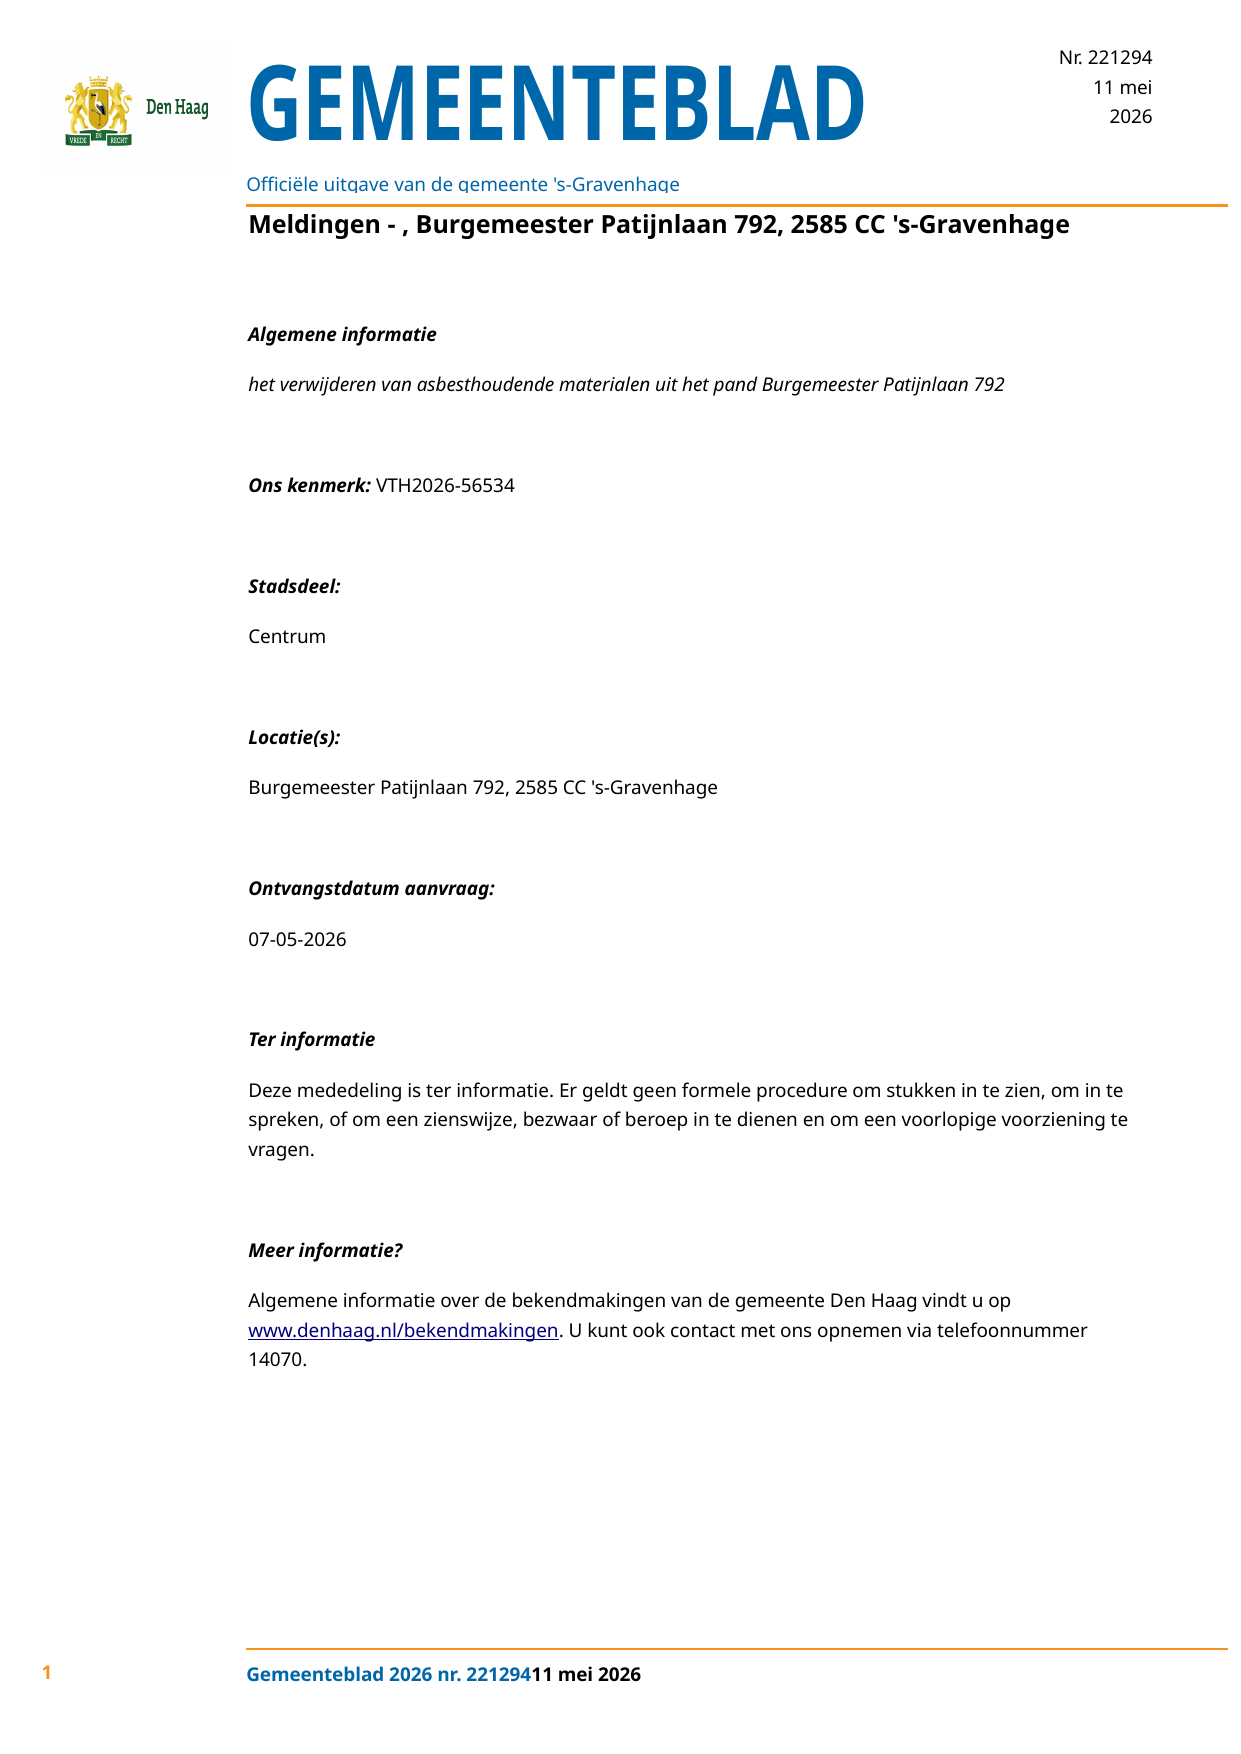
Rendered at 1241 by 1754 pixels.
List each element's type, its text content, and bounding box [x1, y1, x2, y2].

text Burgemeester Patijnlaan 792, 2585 CC 's-Gravenhage [248, 774, 1152, 800]
text Algemene informatie [248, 321, 1152, 346]
text Deze mededeling is ter informatie. Er geldt geen formele procedure om stukken in te zien, om in te spreken, of om een zienswijze, bezwaar of beroep in te dienen en om een voorlopige voorziening te vragen. [248, 1077, 1152, 1162]
text Meer informatie? [248, 1237, 1152, 1263]
text Ter informatie [248, 1027, 1152, 1052]
text Centrum [248, 623, 1152, 649]
picture [41, 47, 231, 172]
text 07-05-2026 [248, 926, 1152, 951]
text Meldingen - , Burgemeester Patijnlaan 792, 2585 CC 's-Gravenhage [248, 207, 1152, 241]
text Ons kenmerk: VTH2026-56534 [248, 472, 1152, 498]
text Locatie(s): [248, 724, 1152, 750]
text Algemene informatie over de bekendmakingen van de gemeente Den Haag vindt u op www.denhaag.nl/bekendmakingen. U kunt ook contact met ons opnemen via telefoonnummer 14070. [248, 1287, 1152, 1372]
text het verwijderen van asbesthoudende materialen uit het pand Burgemeester Patijnlaan 792 [248, 371, 1152, 397]
text Stadsdeel: [248, 573, 1152, 598]
text Ontvangstdatum aanvraag: [248, 875, 1152, 901]
